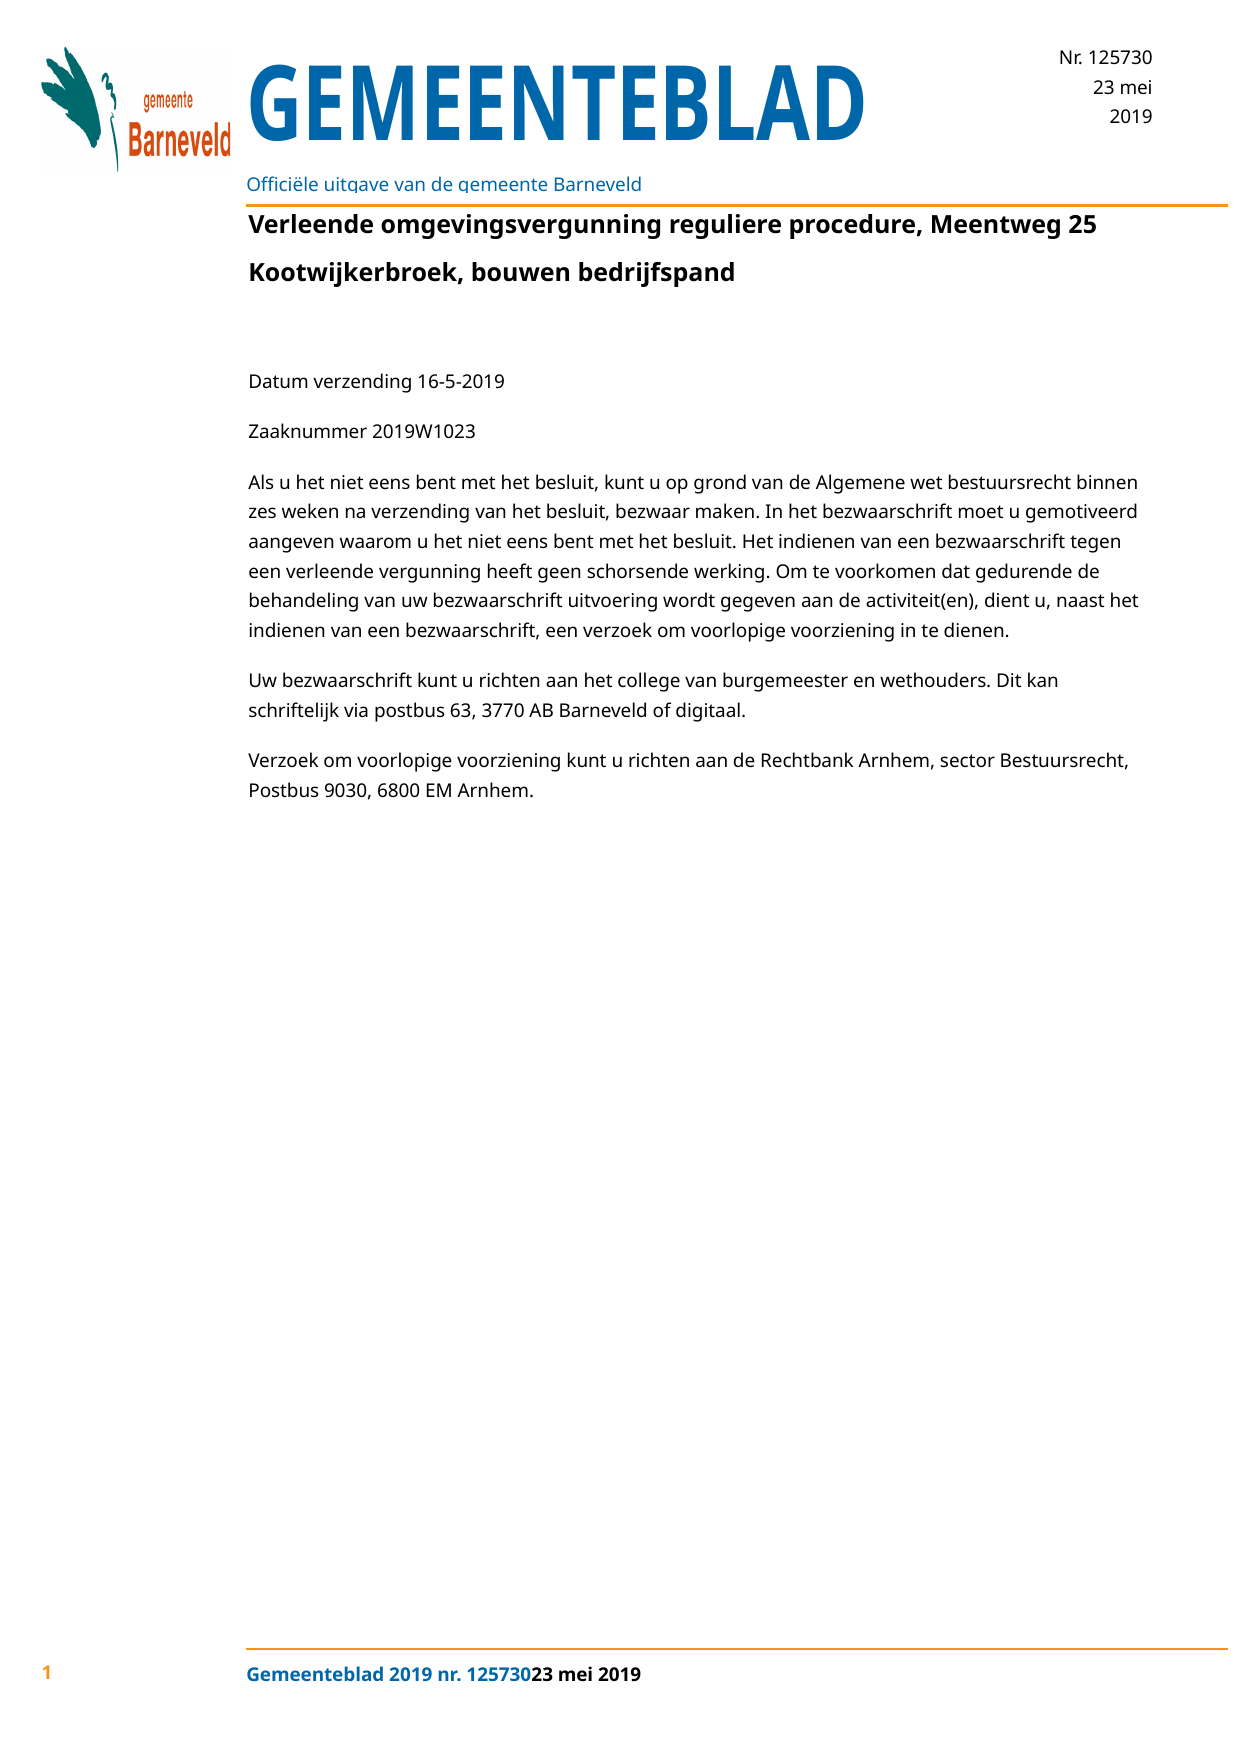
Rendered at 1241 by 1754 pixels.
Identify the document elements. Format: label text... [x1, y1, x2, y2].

text Uw bezwaarschrift kunt u richten aan het college van burgemeester en wethouders. Dit kan schriftelijk via postbus 63, 3770 AB Barneveld of digitaal. [248, 667, 1152, 723]
text Zaaknummer 2019W1023 [248, 419, 1152, 444]
picture [41, 47, 231, 172]
text Datum verzending 16-5-2019 [248, 368, 1152, 394]
text Als u het niet eens bent met het besluit, kunt u op grond van de Algemene wet bestuursrecht binnen zes weken na verzending van het besluit, bezwaar maken. In het bezwaarschrift moet u gemotiveerd aangeven waarom u het niet eens bent met het besluit. Het indienen van een bezwaarschrift tegen een verleende vergunning heeft geen schorsende werking. Om te voorkomen dat gedurende de behandeling van uw bezwaarschrift uitvoering wordt gegeven aan de activiteit(en), dient u, naast het indienen van een bezwaarschrift, een verzoek om voorlopige voorziening in te dienen. [248, 469, 1152, 643]
text Verzoek om voorlopige voorziening kunt u richten aan de Rechtbank Arnhem, sector Bestuursrecht, Postbus 9030, 6800 EM Arnhem. [248, 747, 1152, 803]
text Verleende omgevingsvergunning reguliere procedure, Meentweg 25 Kootwijkerbroek, bouwen bedrijfspand [248, 207, 1152, 288]
